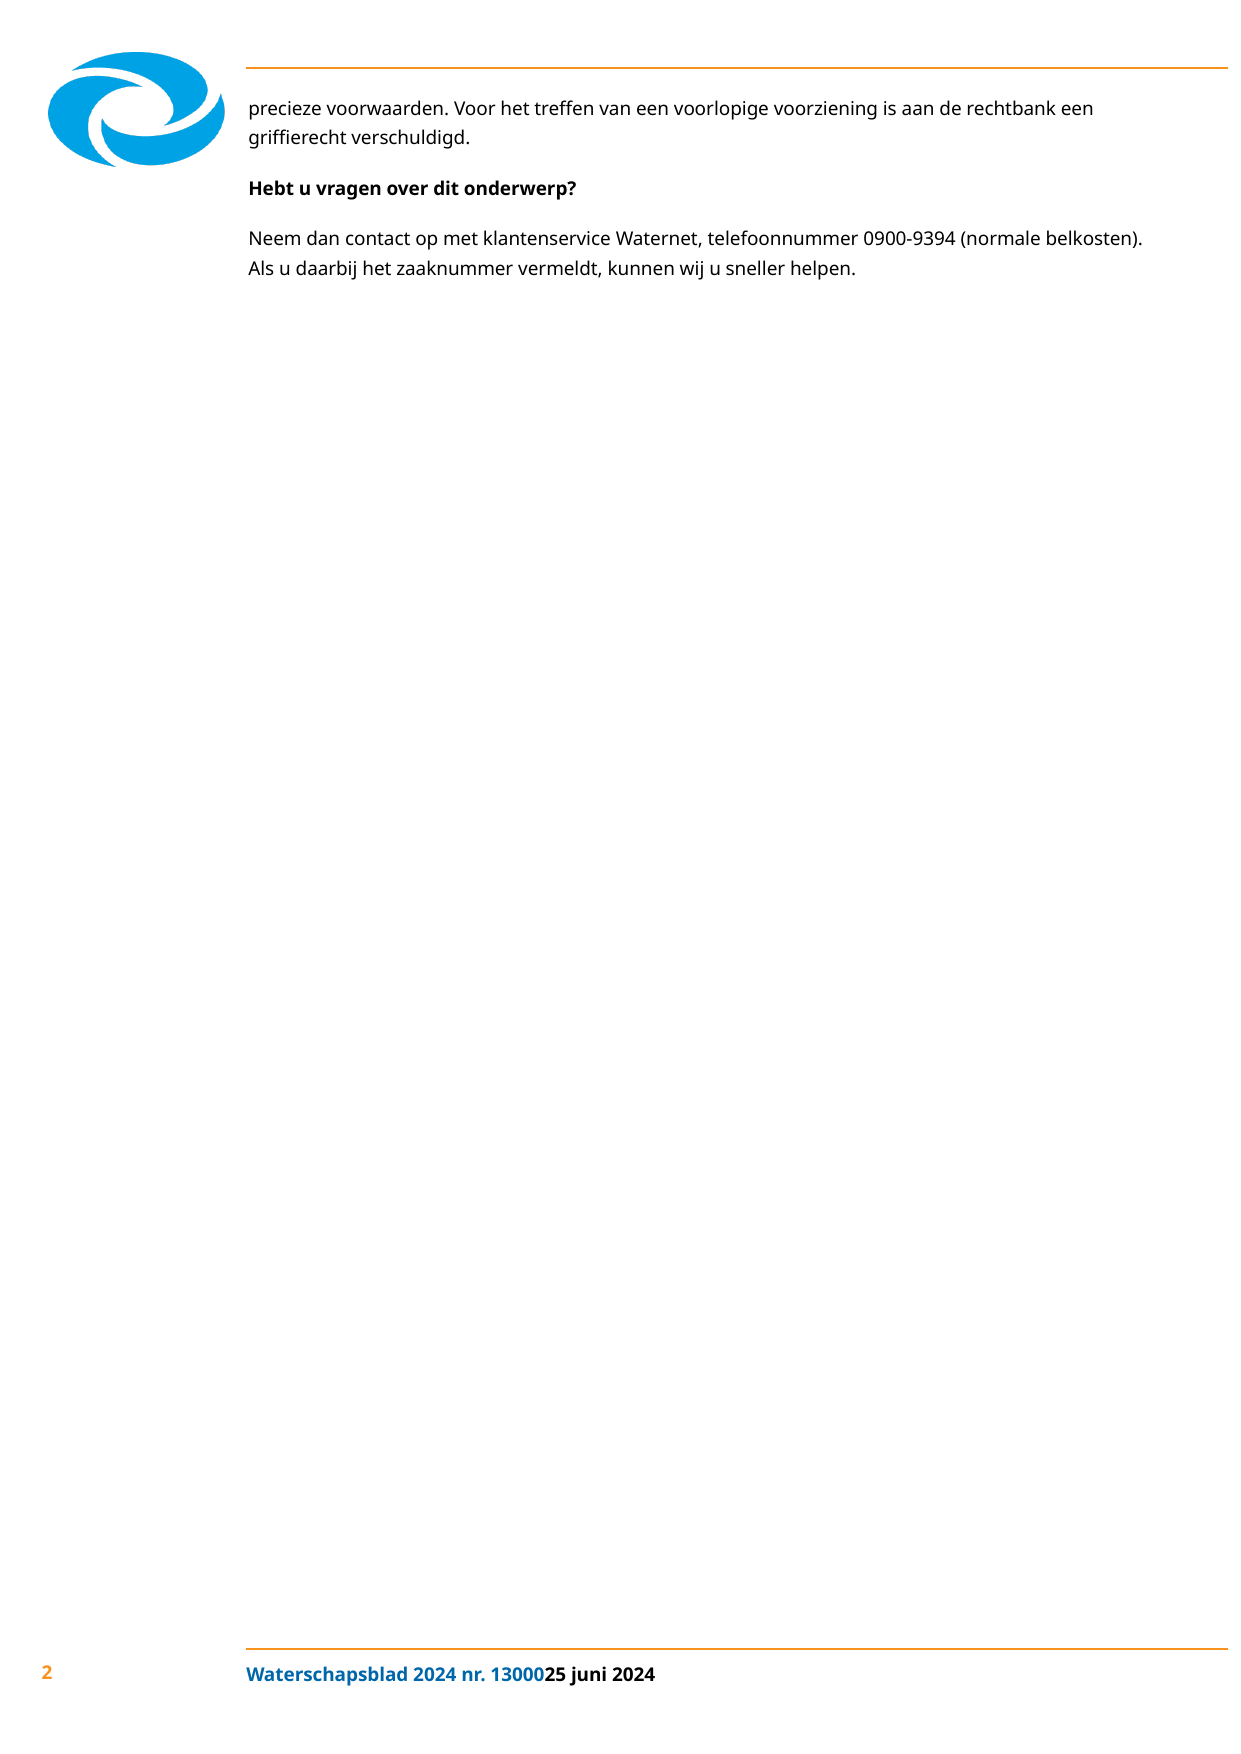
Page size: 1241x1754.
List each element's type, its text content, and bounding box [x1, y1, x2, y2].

text Neem dan contact op met klantenservice Waternet, telefoonnummer 0900-9394 (normale belkosten). Als u daarbij het zaaknummer vermeldt, kunnen wij u sneller helpen. [248, 225, 1152, 281]
picture [41, 47, 231, 172]
text Hebt u vragen over dit onderwerp? [248, 175, 1152, 201]
text precieze voorwaarden. Voor het treffen van een voorlopige voorziening is aan de rechtbank een griffierecht verschuldigd. [248, 95, 1152, 150]
